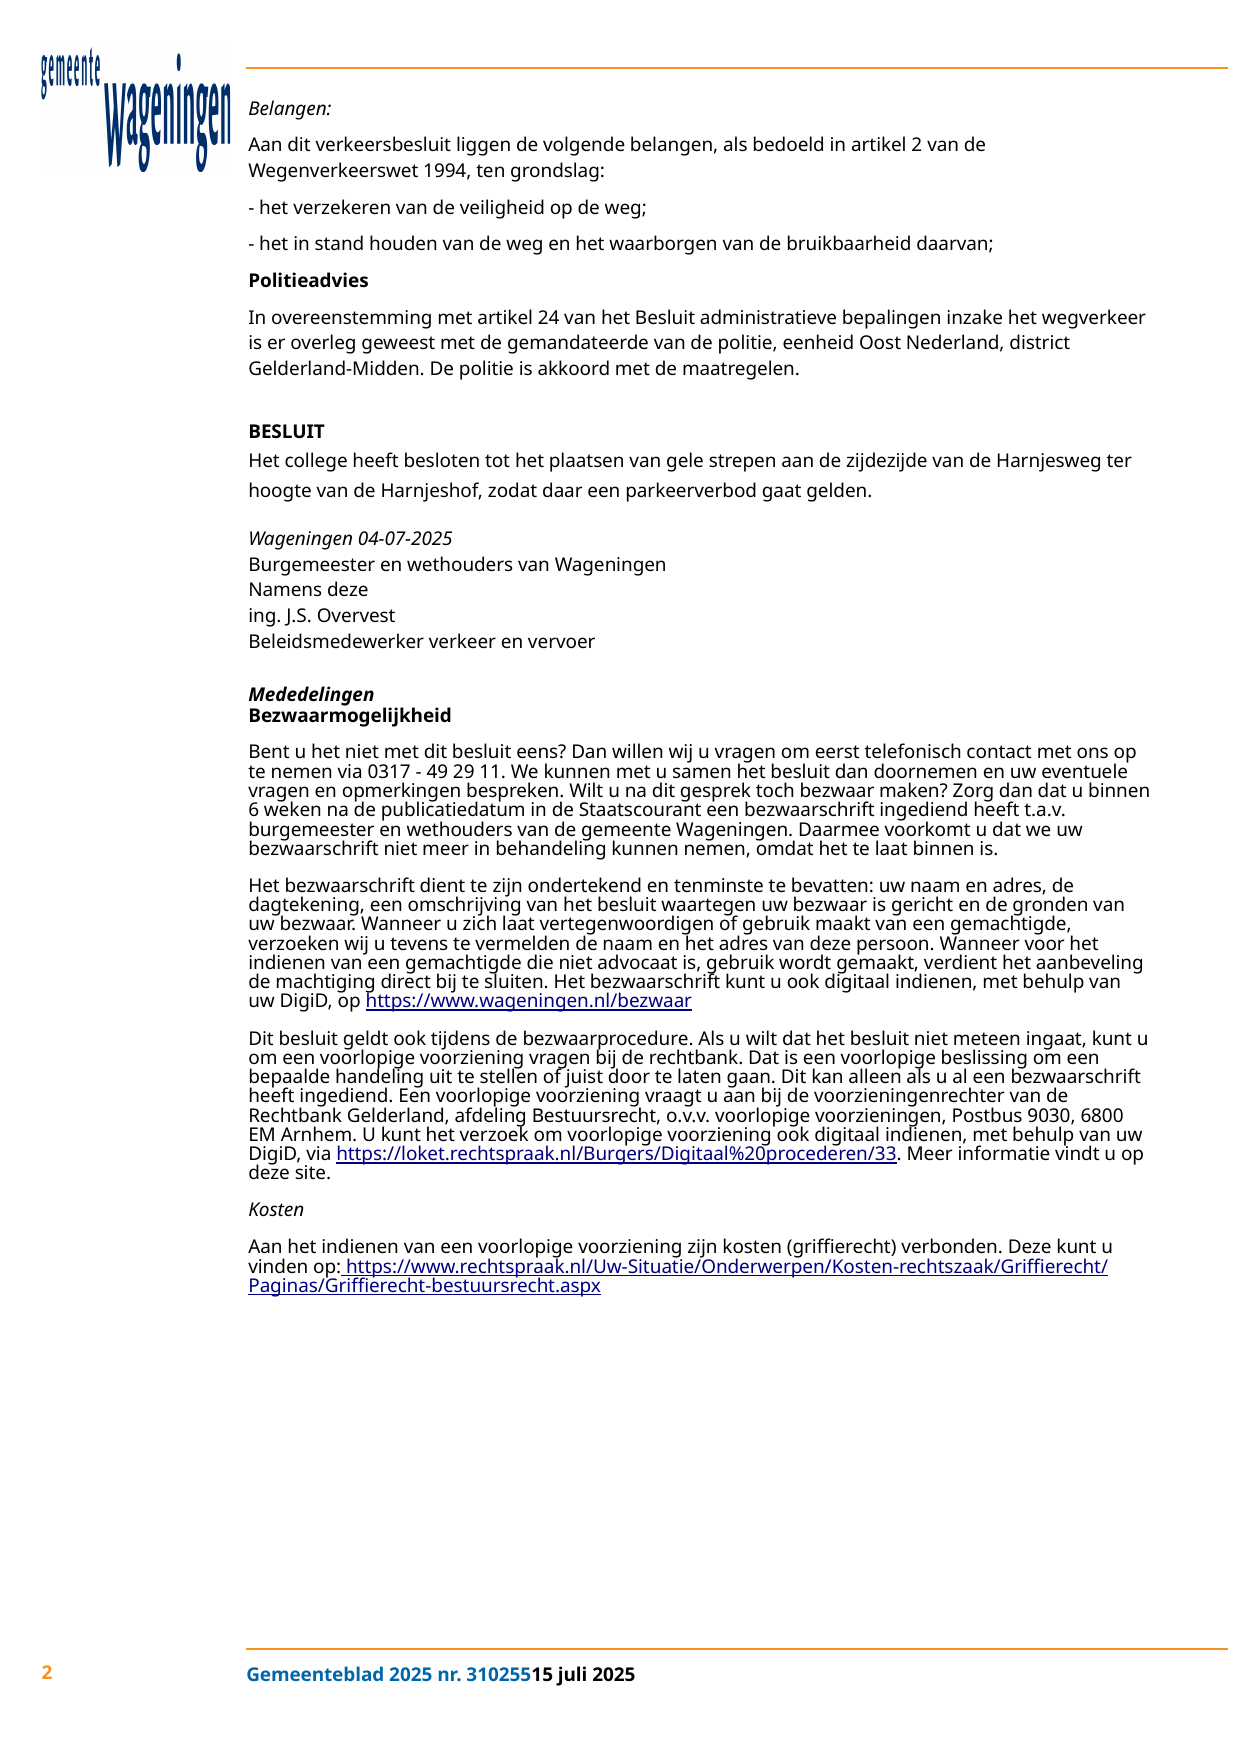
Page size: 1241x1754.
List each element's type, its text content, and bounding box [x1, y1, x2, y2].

text Burgemeester en wethouders van Wageningen [248, 551, 1152, 576]
text Aan het indienen van een voorlopige voorziening zijn kosten (griffierecht) verbonden. Deze kunt u vinden op: https://www.rechtspraak.nl/Uw-Situatie/Onderwerpen/Kosten-rechtszaak/Griffierecht/Paginas/Griffierecht-bestuursrecht.aspx [248, 1238, 1152, 1296]
text Mededelingen [248, 681, 1152, 707]
text Kosten [248, 1201, 1152, 1221]
text ing. J.S. Overvest [248, 602, 1152, 628]
text Belangen: [248, 95, 1152, 121]
text Wageningen 04-07-2025 [248, 525, 1152, 551]
text Aan dit verkeersbesluit liggen de volgende belangen, als bedoeld in artikel 2 van de Wegenverkeerswet 1994, ten grondslag: [248, 131, 1152, 183]
text - het verzekeren van de veiligheid op de weg; [248, 194, 1152, 219]
text BESLUIT [248, 418, 1152, 444]
text - het in stand houden van de weg en het waarborgen van de bruikbaarheid daarvan; [248, 231, 1152, 256]
picture [41, 47, 231, 172]
text Namens deze [248, 576, 1152, 602]
text Het college heeft besloten tot het plaatsen van gele strepen aan de zijdezijde van de Harnjesweg ter hoogte van de Harnjeshof, zodat daar een parkeerverbod gaat gelden. [248, 448, 1152, 503]
text Het bezwaarschrift dient te zijn ondertekend en tenminste te bevatten: uw naam en adres, de dagtekening, een omschrijving van het besluit waartegen uw bezwaar is gericht en de gronden van uw bezwaar. Wanneer u zich laat vertegenwoordigen of gebruik maakt van een gemachtigde, verzoeken wij u tevens te vermelden de naam en het adres van deze persoon. Wanneer voor het indienen van een gemachtigde die niet advocaat is, gebruik wordt gemaakt, verdient het aanbeveling de machtiging direct bij te sluiten. Het bezwaarschrift kunt u ook digitaal indienen, met behulp van uw DigiD, op https://www.wageningen.nl/bezwaar [248, 877, 1152, 1012]
text Bent u het niet met dit besluit eens? Dan willen wij u vragen om eerst telefonisch contact met ons op te nemen via 0317 - 49 29 11. We kunnen met u samen het besluit dan doornemen en uw eventuele vragen en opmerkingen bespreken. Wilt u na dit gesprek toch bezwaar maken? Zorg dan dat u binnen 6 weken na de publicatiedatum in de Staatscourant een bezwaarschrift ingediend heeft t.a.v. burgemeester en wethouders van de gemeente Wageningen. Daarmee voorkomt u dat we uw bezwaarschrift niet meer in behandeling kunnen nemen, omdat het te laat binnen is. [248, 743, 1152, 859]
text Politieadvies [248, 267, 1152, 293]
text Beleidsmedewerker verkeer en vervoer [248, 628, 1152, 654]
text Bezwaarmogelijkheid [248, 707, 1152, 726]
text Dit besluit geldt ook tijdens de bezwaarprocedure. Als u wilt dat het besluit niet meteen ingaat, kunt u om een voorlopige voorziening vragen bij de rechtbank. Dat is een voorlopige beslissing om een bepaalde handeling uit te stellen of juist door te laten gaan. Dit kan alleen als u al een bezwaarschrift heeft ingediend. Een voorlopige voorziening vraagt u aan bij de voorzieningenrechter van de Rechtbank Gelderland, afdeling Bestuursrecht, o.v.v. voorlopige voorzieningen, Postbus 9030, 6800 EM Arnhem. U kunt het verzoek om voorlopige voorziening ook digitaal indienen, met behulp van uw DigiD, via https://loket.rechtspraak.nl/Burgers/Digitaal%20procederen/33. Meer informatie vindt u op deze site. [248, 1029, 1152, 1184]
text In overeenstemming met artikel 24 van het Besluit administratieve bepalingen inzake het wegverkeer is er overleg geweest met de gemandateerde van de politie, eenheid Oost Nederland, district Gelderland-Midden. De politie is akkoord met de maatregelen. [248, 304, 1152, 381]
